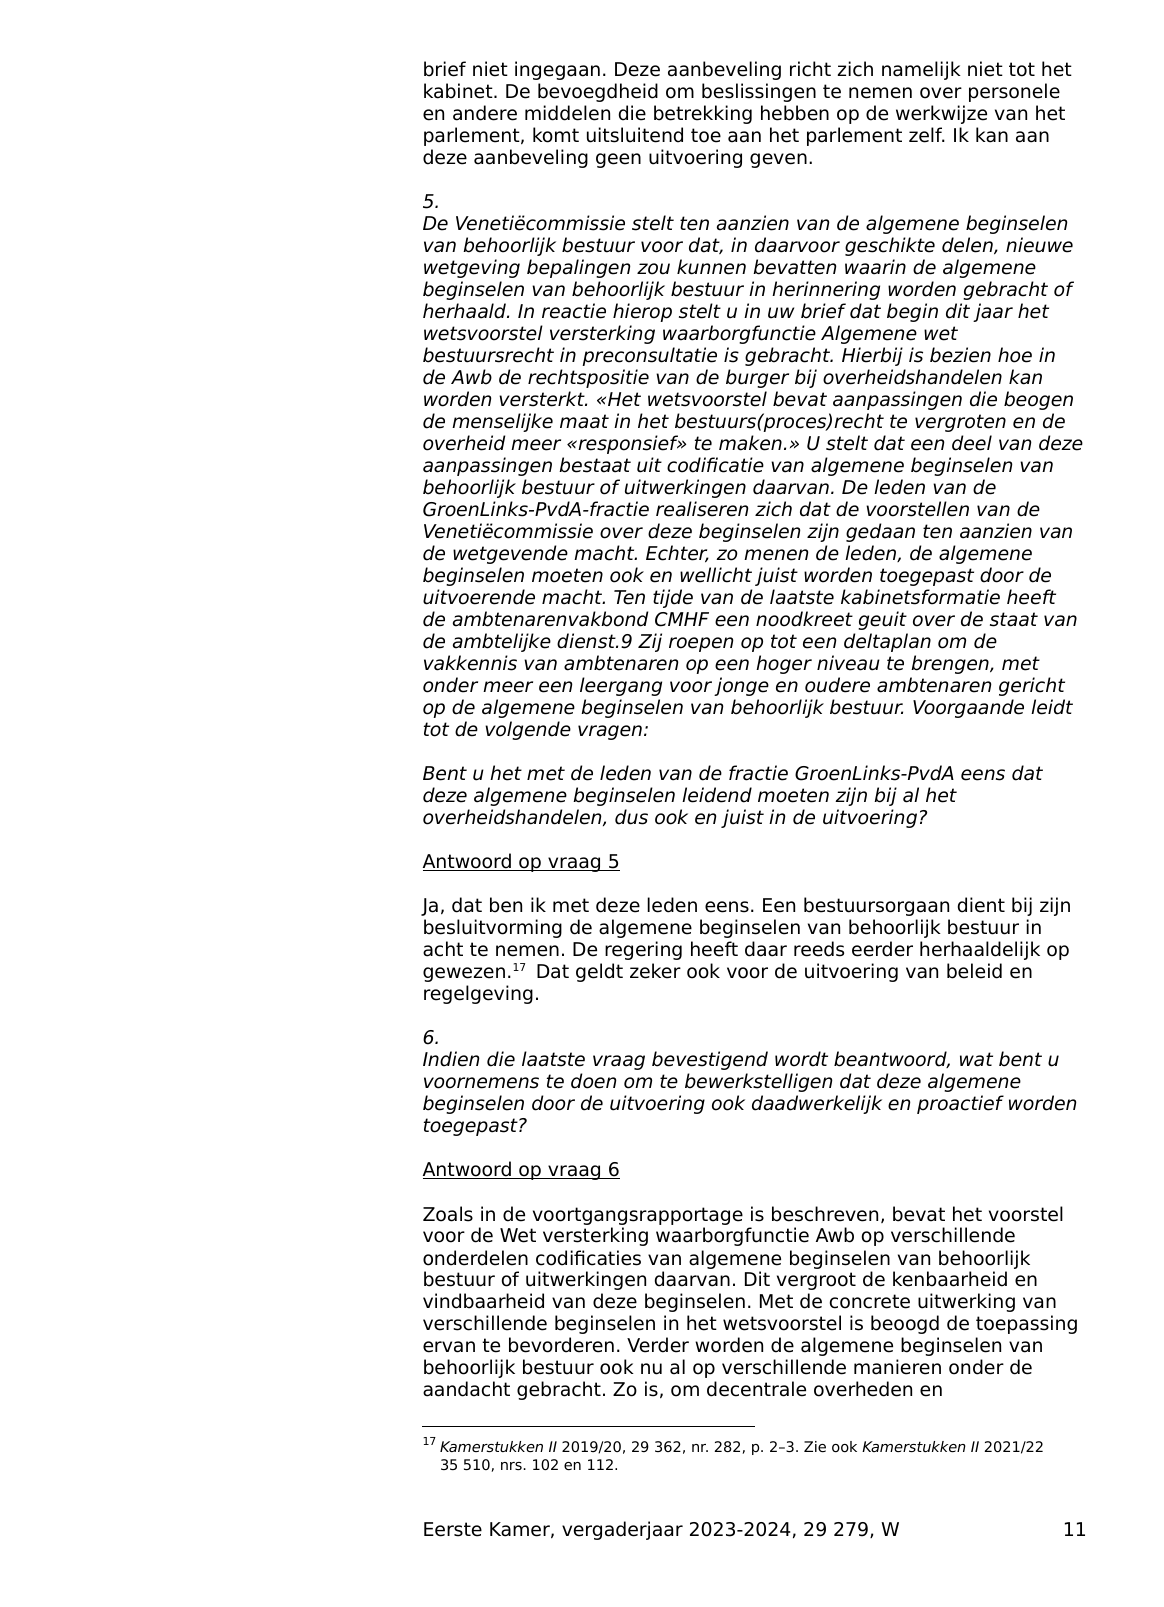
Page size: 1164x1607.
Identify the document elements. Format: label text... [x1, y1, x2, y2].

text Bent u het met de leden van de fractie GroenLinks-PvdA eens dat deze algemene beginselen leidend moeten zijn bij al het overheidshandelen, dus ook en juist in de uitvoering? [422, 763, 1087, 829]
text Indien die laatste vraag bevestigend wordt beantwoord, wat bent u voornemens te doen om te bewerkstelligen dat deze algemene beginselen door de uitvoering ook daadwerkelijk en proactief worden toegepast? [422, 1049, 1087, 1137]
text Ja, dat ben ik met deze leden eens. Een bestuursorgaan dient bij zijn besluitvorming de algemene beginselen van behoorlijk bestuur in acht te nemen. De regering heeft daar reeds eerder herhaaldelijk op gewezen. Dat geldt zeker ook voor de uitvoering van beleid en regelgeving. [422, 895, 1087, 1005]
text 6. [422, 1027, 1087, 1049]
text 5. [422, 191, 1087, 213]
subtitle Antwoord op vraag 5 [422, 851, 1087, 873]
text brief niet ingegaan. Deze aanbeveling richt zich namelijk niet tot het kabinet. De bevoegdheid om beslissingen te nemen over personele en andere middelen die betrekking hebben op de werkwijze van het parlement, komt uitsluitend toe aan het parlement zelf. Ik kan aan deze aanbeveling geen uitvoering geven. [422, 59, 1087, 169]
text De Venetiëcommissie stelt ten aanzien van de algemene beginselen van behoorlijk bestuur voor dat, in daarvoor geschikte delen, nieuwe wetgeving bepalingen zou kunnen bevatten waarin de algemene beginselen van behoorlijk bestuur in herinnering worden gebracht of herhaald. In reactie hierop stelt u in uw brief dat begin dit jaar het wetsvoorstel versterking waarborgfunctie Algemene wet bestuursrecht in preconsultatie is gebracht. Hierbij is bezien hoe in de Awb de rechtspositie van de burger bij overheidshandelen kan worden versterkt. «Het wetsvoorstel bevat aanpassingen die beogen de menselijke maat in het bestuurs(proces)recht te vergroten en de overheid meer «responsief» te maken.» U stelt dat een deel van deze aanpassingen bestaat uit codificatie van algemene beginselen van behoorlijk bestuur of uitwerkingen daarvan. De leden van de GroenLinks-PvdA-fractie realiseren zich dat de voorstellen van de Venetiëcommissie over deze beginselen zijn gedaan ten aanzien van de wetgevende macht. Echter, zo menen de leden, de algemene beginselen moeten ook en wellicht juist worden toegepast door de uitvoerende macht. Ten tijde van de laatste kabinetsformatie heeft de ambtenarenvakbond CMHF een noodkreet geuit over de staat van de ambtelijke dienst.9 Zij roepen op tot een deltaplan om de vakkennis van ambtenaren op een hoger niveau te brengen, met onder meer een leergang voor jonge en oudere ambtenaren gericht op de algemene beginselen van behoorlijk bestuur. Voorgaande leidt tot de volgende vragen: [422, 213, 1087, 741]
subtitle Antwoord op vraag 6 [422, 1159, 1087, 1181]
text Zoals in de voortgangsrapportage is beschreven, bevat het voorstel voor de Wet versterking waarborgfunctie Awb op verschillende onderdelen codificaties van algemene beginselen van behoorlijk bestuur of uitwerkingen daarvan. Dit vergroot de kenbaarheid en vindbaarheid van deze beginselen. Met de concrete uitwerking van verschillende beginselen in het wetsvoorstel is beoogd de toepassing ervan te bevorderen. Verder worden de algemene beginselen van behoorlijk bestuur ook nu al op verschillende manieren onder de aandacht gebracht. Zo is, om decentrale overheden en [422, 1203, 1087, 1401]
text Kamerstukken II 2019/20, 29 362, nr. 282, p. 2–3. Zie ook Kamerstukken II 2021/22 35 510, nrs. 102 en 112. [422, 1435, 1087, 1474]
